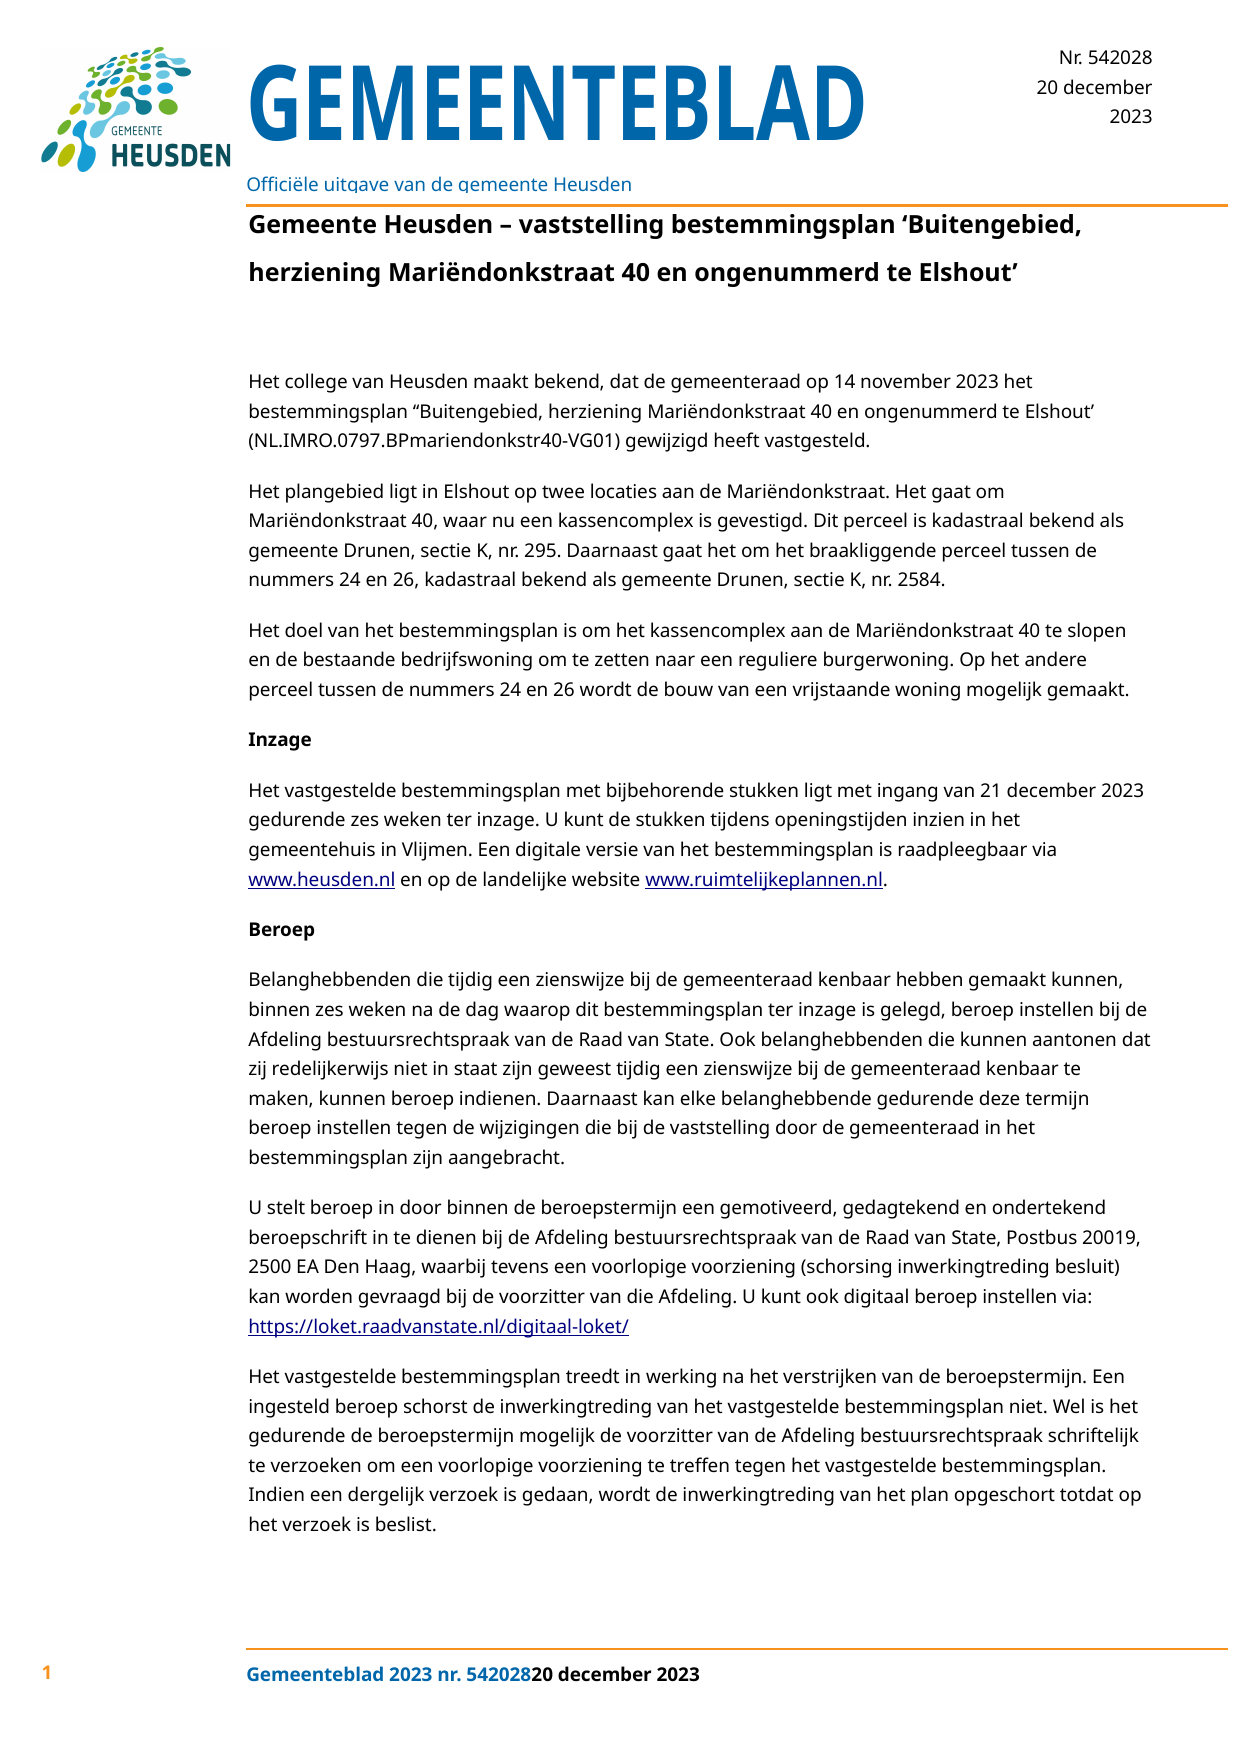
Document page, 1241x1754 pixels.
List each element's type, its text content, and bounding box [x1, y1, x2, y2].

text Gemeente Heusden – vaststelling bestemmingsplan ‘Buitengebied, herziening Mariëndonkstraat 40 en ongenummerd te Elshout’ [248, 207, 1152, 288]
text Het vastgestelde bestemmingsplan met bijbehorende stukken ligt met ingang van 21 december 2023 gedurende zes weken ter inzage. U kunt de stukken tijdens openingstijden inzien in het gemeentehuis in Vlijmen. Een digitale versie van het bestemmingsplan is raadpleegbaar via www.heusden.nl en op de landelijke website www.ruimtelijkeplannen.nl. [248, 777, 1152, 892]
text Belanghebbenden die tijdig een zienswijze bij de gemeenteraad kenbaar hebben gemaakt kunnen, binnen zes weken na de dag waarop dit bestemmingsplan ter inzage is gelegd, beroep instellen bij de Afdeling bestuursrechtspraak van de Raad van State. Ook belanghebbenden die kunnen aantonen dat zij redelijkerwijs niet in staat zijn geweest tijdig een zienswijze bij de gemeenteraad kenbaar te maken, kunnen beroep indienen. Daarnaast kan elke belanghebbende gedurende deze termijn beroep instellen tegen de wijzigingen die bij de vaststelling door de gemeenteraad in het bestemmingsplan zijn aangebracht. [248, 967, 1152, 1170]
text Het doel van het bestemmingsplan is om het kassencomplex aan de Mariëndonkstraat 40 te slopen en de bestaande bedrijfswoning om te zetten naar een reguliere burgerwoning. Op het andere perceel tussen de nummers 24 en 26 wordt de bouw van een vrijstaande woning mogelijk gemaakt. [248, 617, 1152, 702]
text Het plangebied ligt in Elshout op twee locaties aan de Mariëndonkstraat. Het gaat om Mariëndonkstraat 40, waar nu een kassencomplex is gevestigd. Dit perceel is kadastraal bekend als gemeente Drunen, sectie K, nr. 295. Daarnaast gaat het om het braakliggende perceel tussen de nummers 24 en 26, kadastraal bekend als gemeente Drunen, sectie K, nr. 2584. [248, 478, 1152, 592]
text Het college van Heusden maakt bekend, dat de gemeenteraad op 14 november 2023 het bestemmingsplan ‘‘Buitengebied, herziening Mariëndonkstraat 40 en ongenummerd te Elshout’ (NL.IMRO.0797.BPmariendonkstr40-VG01) gewijzigd heeft vastgesteld. [248, 368, 1152, 453]
picture [41, 47, 231, 172]
text Inzage [248, 727, 1152, 752]
text U stelt beroep in door binnen de beroepstermijn een gemotiveerd, gedagtekend en ondertekend beroepschrift in te dienen bij de Afdeling bestuursrechtspraak van de Raad van State, Postbus 20019, 2500 EA Den Haag, waarbij tevens een voorlopige voorziening (schorsing inwerkingtreding besluit) kan worden gevraagd bij de voorzitter van die Afdeling. U kunt ook digitaal beroep instellen via: https://loket.raadvanstate.nl/digitaal-loket/ [248, 1194, 1152, 1339]
text Het vastgestelde bestemmingsplan treedt in werking na het verstrijken van de beroepstermijn. Een ingesteld beroep schorst de inwerkingtreding van het vastgestelde bestemmingsplan niet. Wel is het gedurende de beroepstermijn mogelijk de voorzitter van de Afdeling bestuursrechtspraak schriftelijk te verzoeken om een voorlopige voorziening te treffen tegen het vastgestelde bestemmingsplan. Indien een dergelijk verzoek is gedaan, wordt de inwerkingtreding van het plan opgeschort totdat op het verzoek is beslist. [248, 1363, 1152, 1537]
text Beroep [248, 916, 1152, 942]
